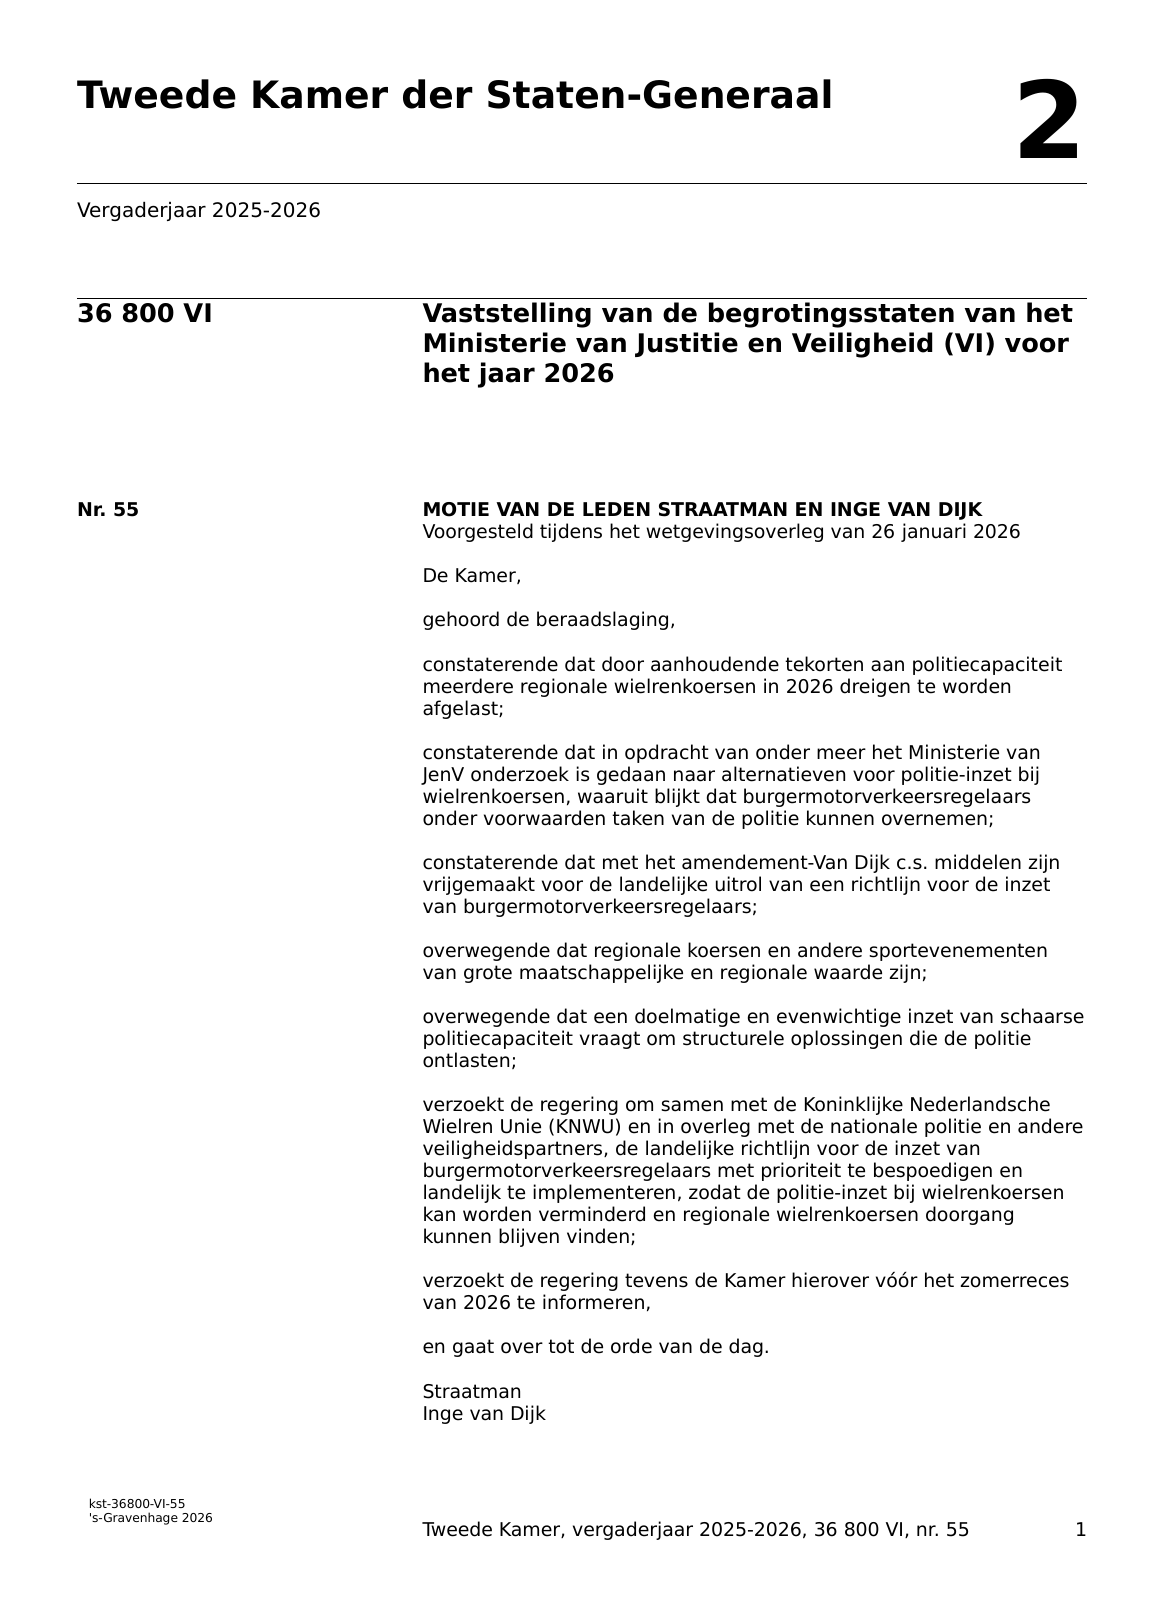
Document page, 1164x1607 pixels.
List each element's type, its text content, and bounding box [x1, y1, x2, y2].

text Voorgesteld tijdens het wetgevingsoverleg van 26 januari 2026 [422, 521, 1087, 543]
table_header Tweede Kamer der Staten-Generaal [77, 59, 886, 183]
text constaterende dat met het amendement-Van Dijk c.s. middelen zijn vrijgemaakt voor de landelijke uitrol van een richtlijn voor de inzet van burgermotorverkeersregelaars; [422, 852, 1087, 918]
text constaterende dat door aanhoudende tekorten aan politiecapaciteit meerdere regionale wielrenkoersen in 2026 dreigen te worden afgelast; [422, 653, 1087, 719]
text overwegende dat regionale koersen en andere sportevenementen van grote maatschappelijke en regionale waarde zijn; [422, 940, 1087, 984]
text gehoord de beraadslaging, [422, 609, 1087, 631]
text en gaat over tot de orde van de dag. [422, 1336, 1087, 1358]
text kst-36800-VI-55 [88, 1497, 323, 1511]
subtitle Nr. 55 MOTIE VAN DE LEDEN STRAATMAN EN INGE VAN DIJK [77, 499, 1087, 521]
text overwegende dat een doelmatige en evenwichtige inzet van schaarse politiecapaciteit vraagt om structurele oplossingen die de politie ontlasten; [422, 1006, 1087, 1072]
text Inge van Dijk [422, 1402, 1087, 1424]
text constaterende dat in opdracht van onder meer het Ministerie van JenV onderzoek is gedaan naar alternatieven voor politie-inzet bij wielrenkoersen, waaruit blijkt dat burgermotorverkeersregelaars onder voorwaarden taken van de politie kunnen overnemen; [422, 742, 1087, 829]
text 's-Gravenhage 2026 [88, 1511, 323, 1525]
subtitle 36 800 VI Vaststelling van de begrotingsstaten van het Ministerie van Justitie en Veiligheid (VI) voor het jaar 2026 [77, 299, 1087, 388]
text Straatman [422, 1381, 1087, 1402]
text De Kamer, [422, 565, 1087, 587]
text verzoekt de regering tevens de Kamer hierover vóór het zomerreces van 2026 te informeren, [422, 1270, 1087, 1314]
text verzoekt de regering om samen met de Koninklijke Nederlandsche Wielren Unie (KNWU) en in overleg met de nationale politie en andere veiligheidspartners, de landelijke richtlijn voor de inzet van burgermotorverkeersregelaars met prioriteit te bespoedigen en landelijk te implementeren, zodat de politie-inzet bij wielrenkoersen kan worden verminderd en regionale wielrenkoersen doorgang kunnen blijven vinden; [422, 1094, 1087, 1248]
table_cell Vergaderjaar 2025-2026 [77, 184, 1087, 298]
table_header 2 [886, 59, 1087, 183]
